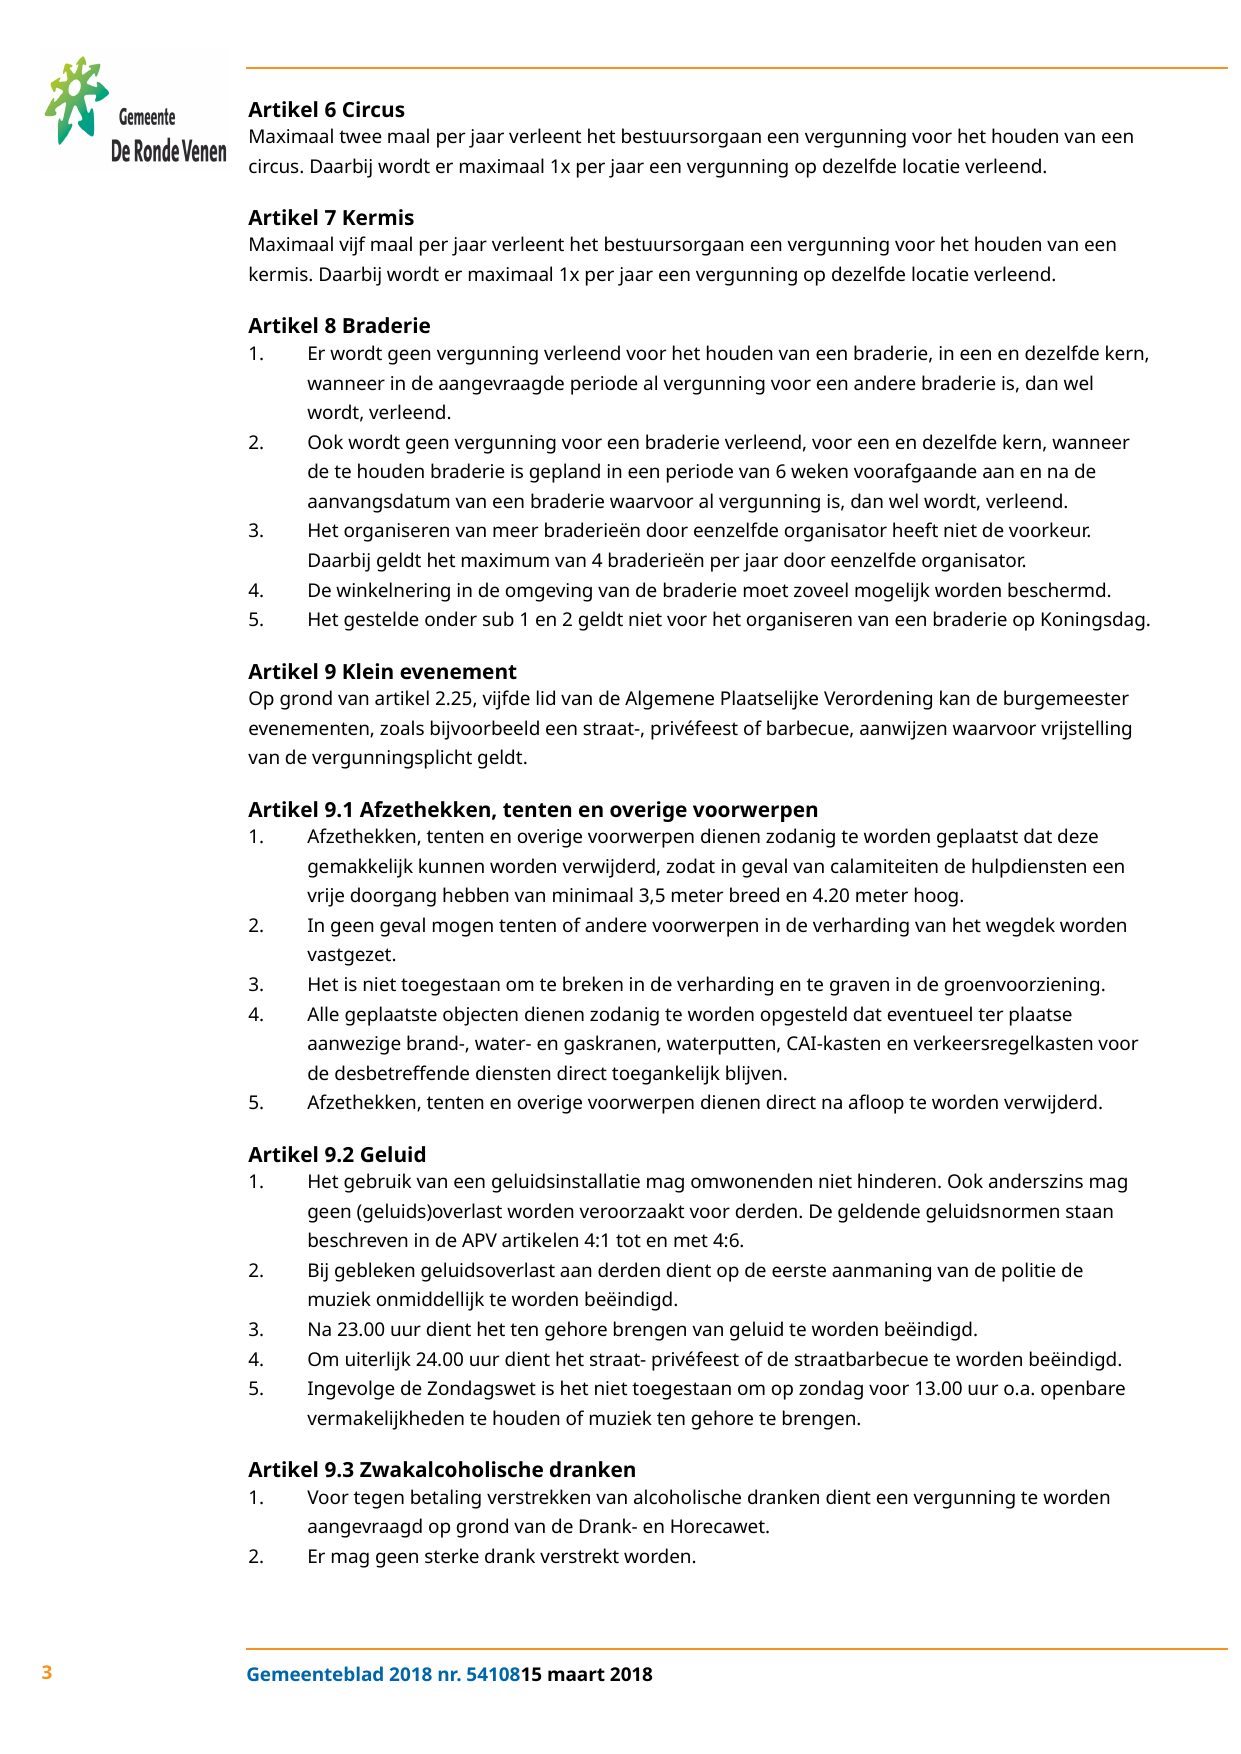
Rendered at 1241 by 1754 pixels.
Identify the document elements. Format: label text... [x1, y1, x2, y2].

text Op grond van artikel 2.25, vijfde lid van de Algemene Plaatselijke Verordening kan de burgemeester evenementen, zoals bijvoorbeeld een straat-, privéfeest of barbecue, aanwijzen waarvoor vrijstelling van de vergunningsplicht geldt. [248, 685, 1152, 770]
list Het organiseren van meer braderieën door eenzelfde organisator heeft niet de voorkeur. Daarbij geldt het maximum van 4 braderieën per jaar door eenzelfde organisator. [248, 518, 1152, 573]
picture [41, 47, 231, 172]
list Het gebruik van een geluidsinstallatie mag omwonenden niet hinderen. Ook anderszins mag geen (geluids)overlast worden veroorzaakt voor derden. De geldende geluidsnormen staan beschreven in de APV artikelen 4:1 tot en met 4:6. [248, 1168, 1152, 1253]
list Om uiterlijk 24.00 uur dient het straat- privéfeest of de straatbarbecue te worden beëindigd. [248, 1346, 1152, 1372]
list Afzethekken, tenten en overige voorwerpen dienen direct na afloop te worden verwijderd. [248, 1089, 1152, 1115]
list Ingevolge de Zondagswet is het niet toegestaan om op zondag voor 13.00 uur o.a. openbare vermakelijkheden te houden of muziek ten gehore te brengen. [248, 1375, 1152, 1431]
text Artikel 8 Braderie [248, 312, 1152, 340]
list Het is niet toegestaan om te breken in de verharding en te graven in de groenvoorziening. [248, 971, 1152, 997]
list Afzethekken, tenten en overige voorwerpen dienen zodanig te worden geplaatst dat deze gemakkelijk kunnen worden verwijderd, zodat in geval van calamiteiten de hulpdiensten een vrije doorgang hebben van minimaal 3,5 meter breed en 4.20 meter hoog. [248, 823, 1152, 908]
list Het gestelde onder sub 1 en 2 geldt niet voor het organiseren van een braderie op Koningsdag. [248, 606, 1152, 632]
text Artikel 9 Klein evenement [248, 657, 1152, 685]
text Artikel 9.3 Zwakalcoholische dranken [248, 1455, 1152, 1484]
list Voor tegen betaling verstrekken van alcoholische dranken dient een vergunning te worden aangevraagd op grond van de Drank- en Horecawet. [248, 1484, 1152, 1539]
text Maximaal twee maal per jaar verleent het bestuursorgaan een vergunning voor het houden van een circus. Daarbij wordt er maximaal 1x per jaar een vergunning op dezelfde locatie verleend. [248, 123, 1152, 178]
list In geen geval mogen tenten of andere voorwerpen in de verharding van het wegdek worden vastgezet. [248, 912, 1152, 967]
list Ook wordt geen vergunning voor een braderie verleend, voor een en dezelfde kern, wanneer de te houden braderie is gepland in een periode van 6 weken voorafgaande aan en na de aanvangsdatum van een braderie waarvoor al vergunning is, dan wel wordt, verleend. [248, 429, 1152, 514]
text Artikel 9.1 Afzethekken, tenten en overige voorwerpen [248, 795, 1152, 823]
list Alle geplaatste objecten dienen zodanig te worden opgesteld dat eventueel ter plaatse aanwezige brand-, water- en gaskranen, waterputten, CAI-kasten en verkeersregelkasten voor de desbetreffende diensten direct toegankelijk blijven. [248, 1001, 1152, 1086]
list Na 23.00 uur dient het ten gehore brengen van geluid te worden beëindigd. [248, 1316, 1152, 1342]
list Bij gebleken geluidsoverlast aan derden dient op de eerste aanmaning van de politie de muziek onmiddellijk te worden beëindigd. [248, 1257, 1152, 1312]
text Maximaal vijf maal per jaar verleent het bestuursorgaan een vergunning voor het houden van een kermis. Daarbij wordt er maximaal 1x per jaar een vergunning op dezelfde locatie verleend. [248, 232, 1152, 287]
text Artikel 7 Kermis [248, 203, 1152, 232]
text Artikel 6 Circus [248, 95, 1152, 123]
list Er mag geen sterke drank verstrekt worden. [248, 1543, 1152, 1569]
list De winkelnering in de omgeving van de braderie moet zoveel mogelijk worden beschermd. [248, 577, 1152, 602]
text Artikel 9.2 Geluid [248, 1140, 1152, 1168]
list Er wordt geen vergunning verleend voor het houden van een braderie, in een en dezelfde kern, wanneer in de aangevraagde periode al vergunning voor een andere braderie is, dan wel wordt, verleend. [248, 340, 1152, 425]
